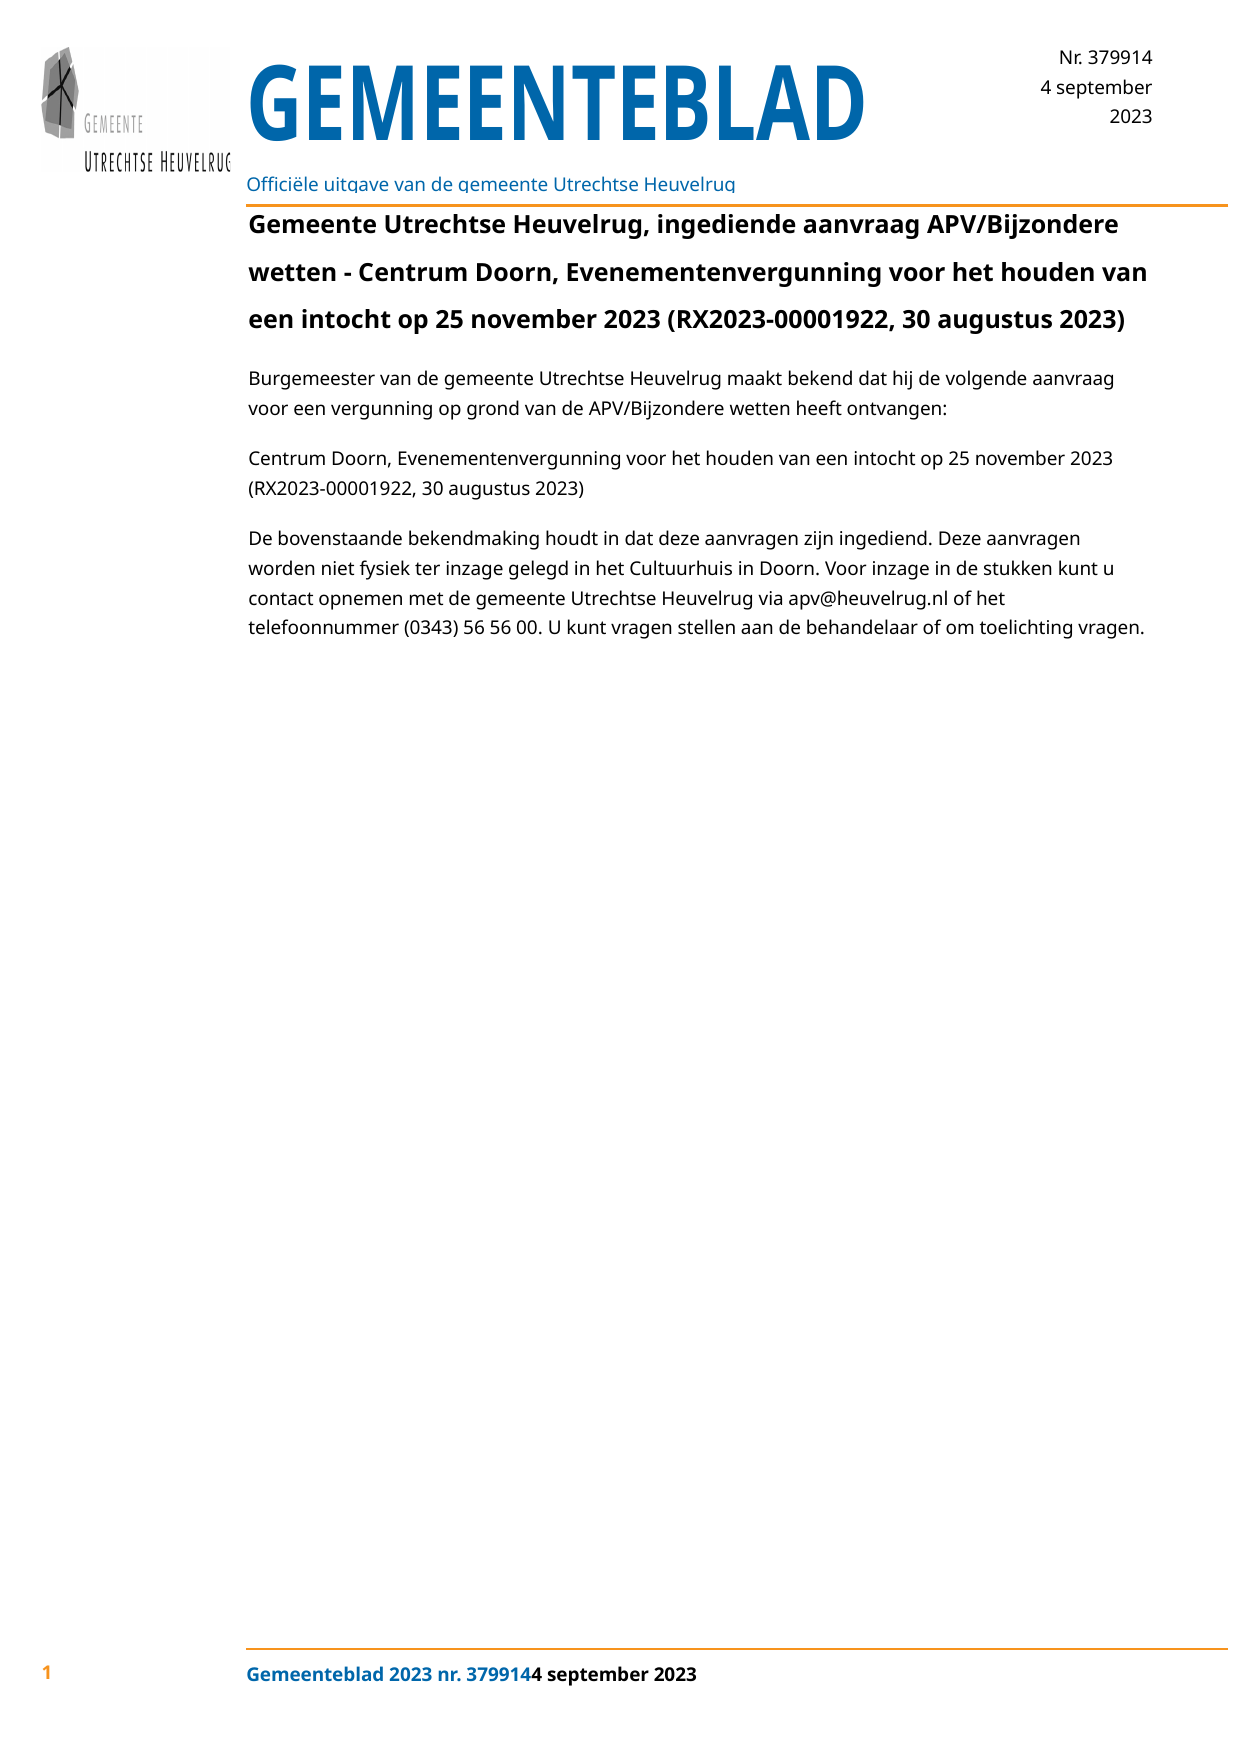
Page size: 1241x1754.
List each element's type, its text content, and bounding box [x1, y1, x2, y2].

text De bovenstaande bekendmaking houdt in dat deze aanvragen zijn ingediend. Deze aanvragen worden niet fysiek ter inzage gelegd in het Cultuurhuis in Doorn. Voor inzage in de stukken kunt u contact opnemen met de gemeente Utrechtse Heuvelrug via apv@heuvelrug.nl of het telefoonnummer (0343) 56 56 00. U kunt vragen stellen aan de behandelaar of om toelichting vragen. [248, 526, 1152, 640]
text Burgemeester van de gemeente Utrechtse Heuvelrug maakt bekend dat hij de volgende aanvraag voor een vergunning op grond van de APV/Bijzondere wetten heeft ontvangen: [248, 366, 1152, 421]
text Centrum Doorn, Evenementenvergunning voor het houden van een intocht op 25 november 2023 (RX2023-00001922, 30 augustus 2023) [248, 446, 1152, 501]
picture [41, 47, 231, 172]
text Gemeente Utrechtse Heuvelrug, ingediende aanvraag APV/Bijzondere wetten - Centrum Doorn, Evenementenvergunning voor het houden van een intocht op 25 november 2023 (RX2023-00001922, 30 augustus 2023) [248, 207, 1152, 336]
